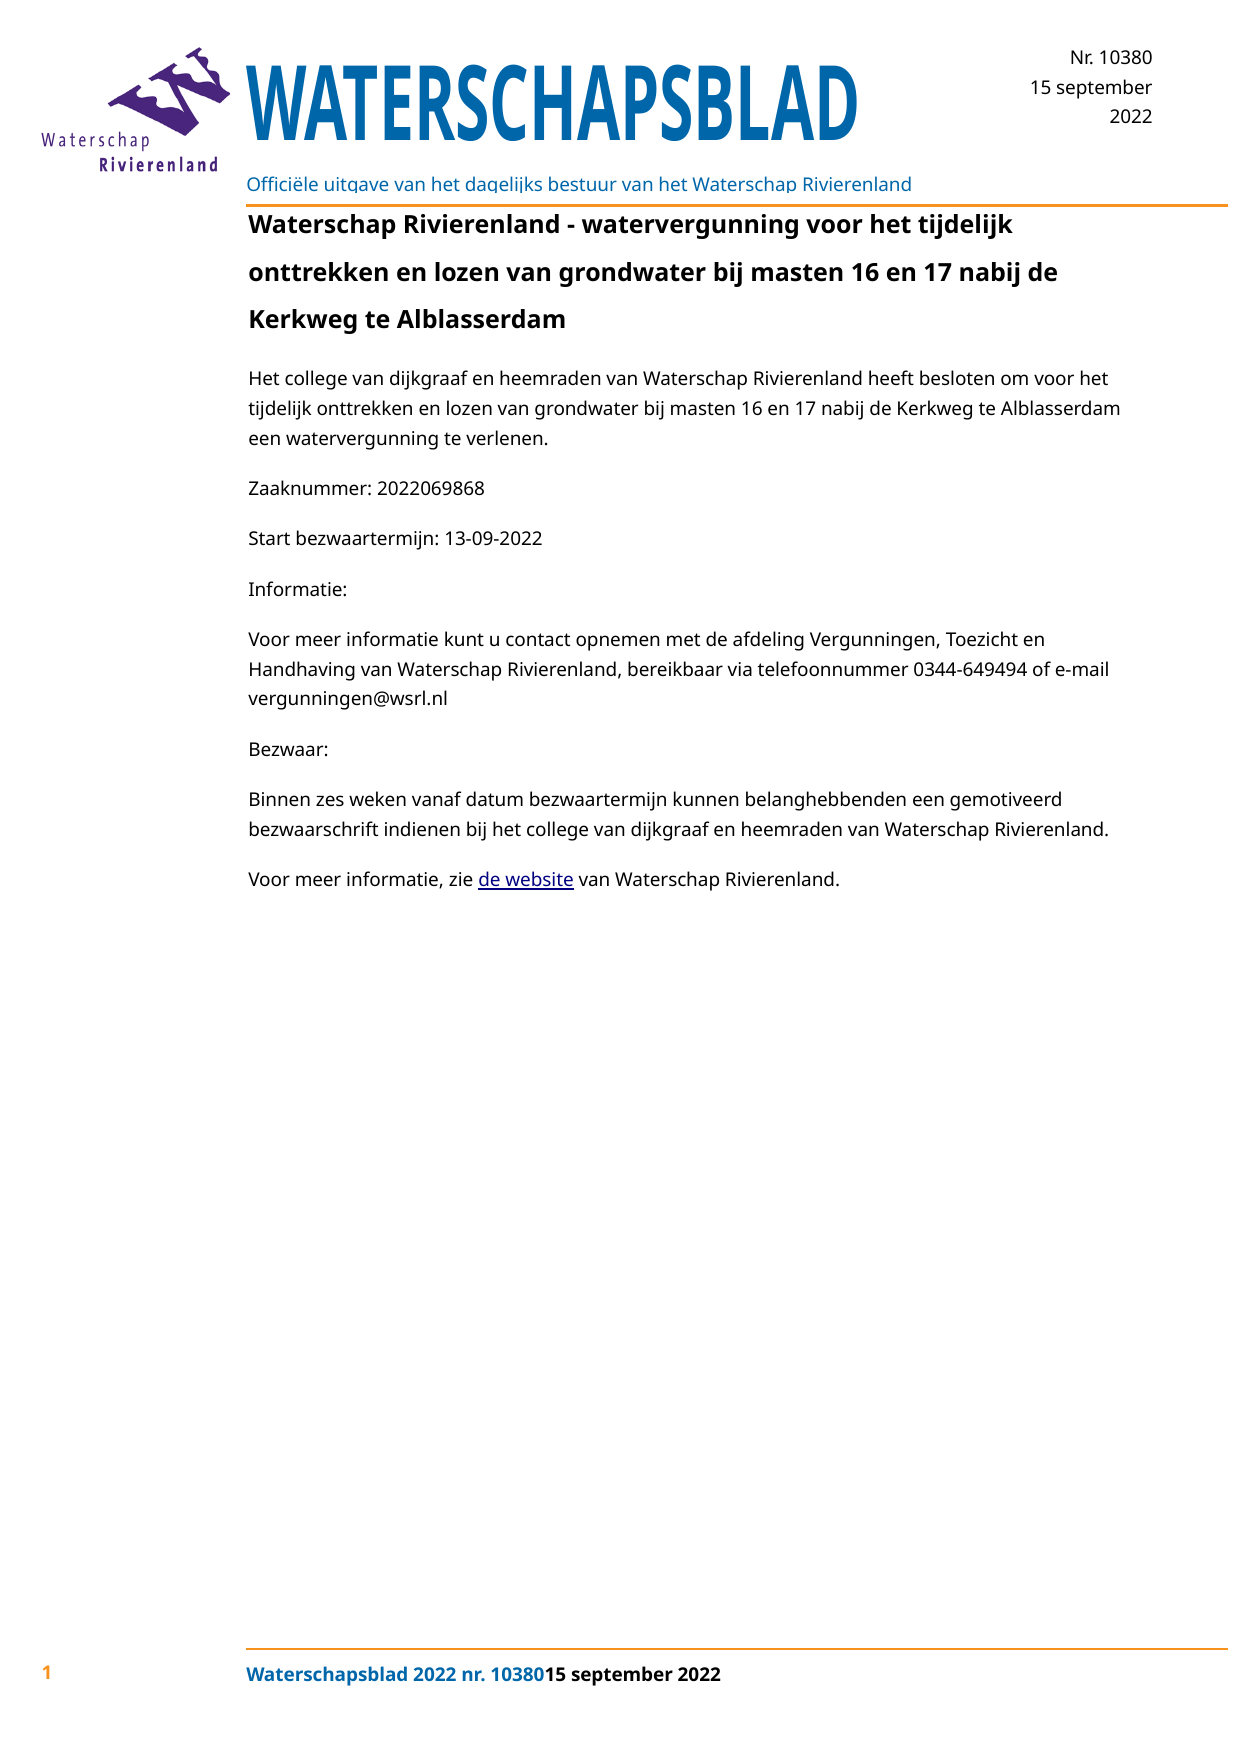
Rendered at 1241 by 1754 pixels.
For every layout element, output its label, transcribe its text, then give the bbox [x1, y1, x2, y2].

text Het college van dijkgraaf en heemraden van Waterschap Rivierenland heeft besloten om voor het tijdelijk onttrekken en lozen van grondwater bij masten 16 en 17 nabij de Kerkweg te Alblasserdam een watervergunning te verlenen. [248, 366, 1152, 450]
picture [41, 47, 231, 172]
text Informatie: [248, 576, 1152, 602]
text Binnen zes weken vanaf datum bezwaartermijn kunnen belanghebbenden een gemotiveerd bezwaarschrift indienen bij het college van dijkgraaf en heemraden van Waterschap Rivierenland. [248, 786, 1152, 842]
text Waterschap Rivierenland - watervergunning voor het tijdelijk onttrekken en lozen van grondwater bij masten 16 en 17 nabij de Kerkweg te Alblasserdam [248, 207, 1152, 336]
text Voor meer informatie kunt u contact opnemen met de afdeling Vergunningen, Toezicht en Handhaving van Waterschap Rivierenland, bereikbaar via telefoonnummer 0344-649494 of e-mail vergunningen@wsrl.nl [248, 626, 1152, 711]
text Start bezwaartermijn: 13-09-2022 [248, 526, 1152, 551]
text Voor meer informatie, zie de website van Waterschap Rivierenland. [248, 866, 1152, 892]
text Zaaknummer: 2022069868 [248, 475, 1152, 501]
text Bezwaar: [248, 736, 1152, 762]
